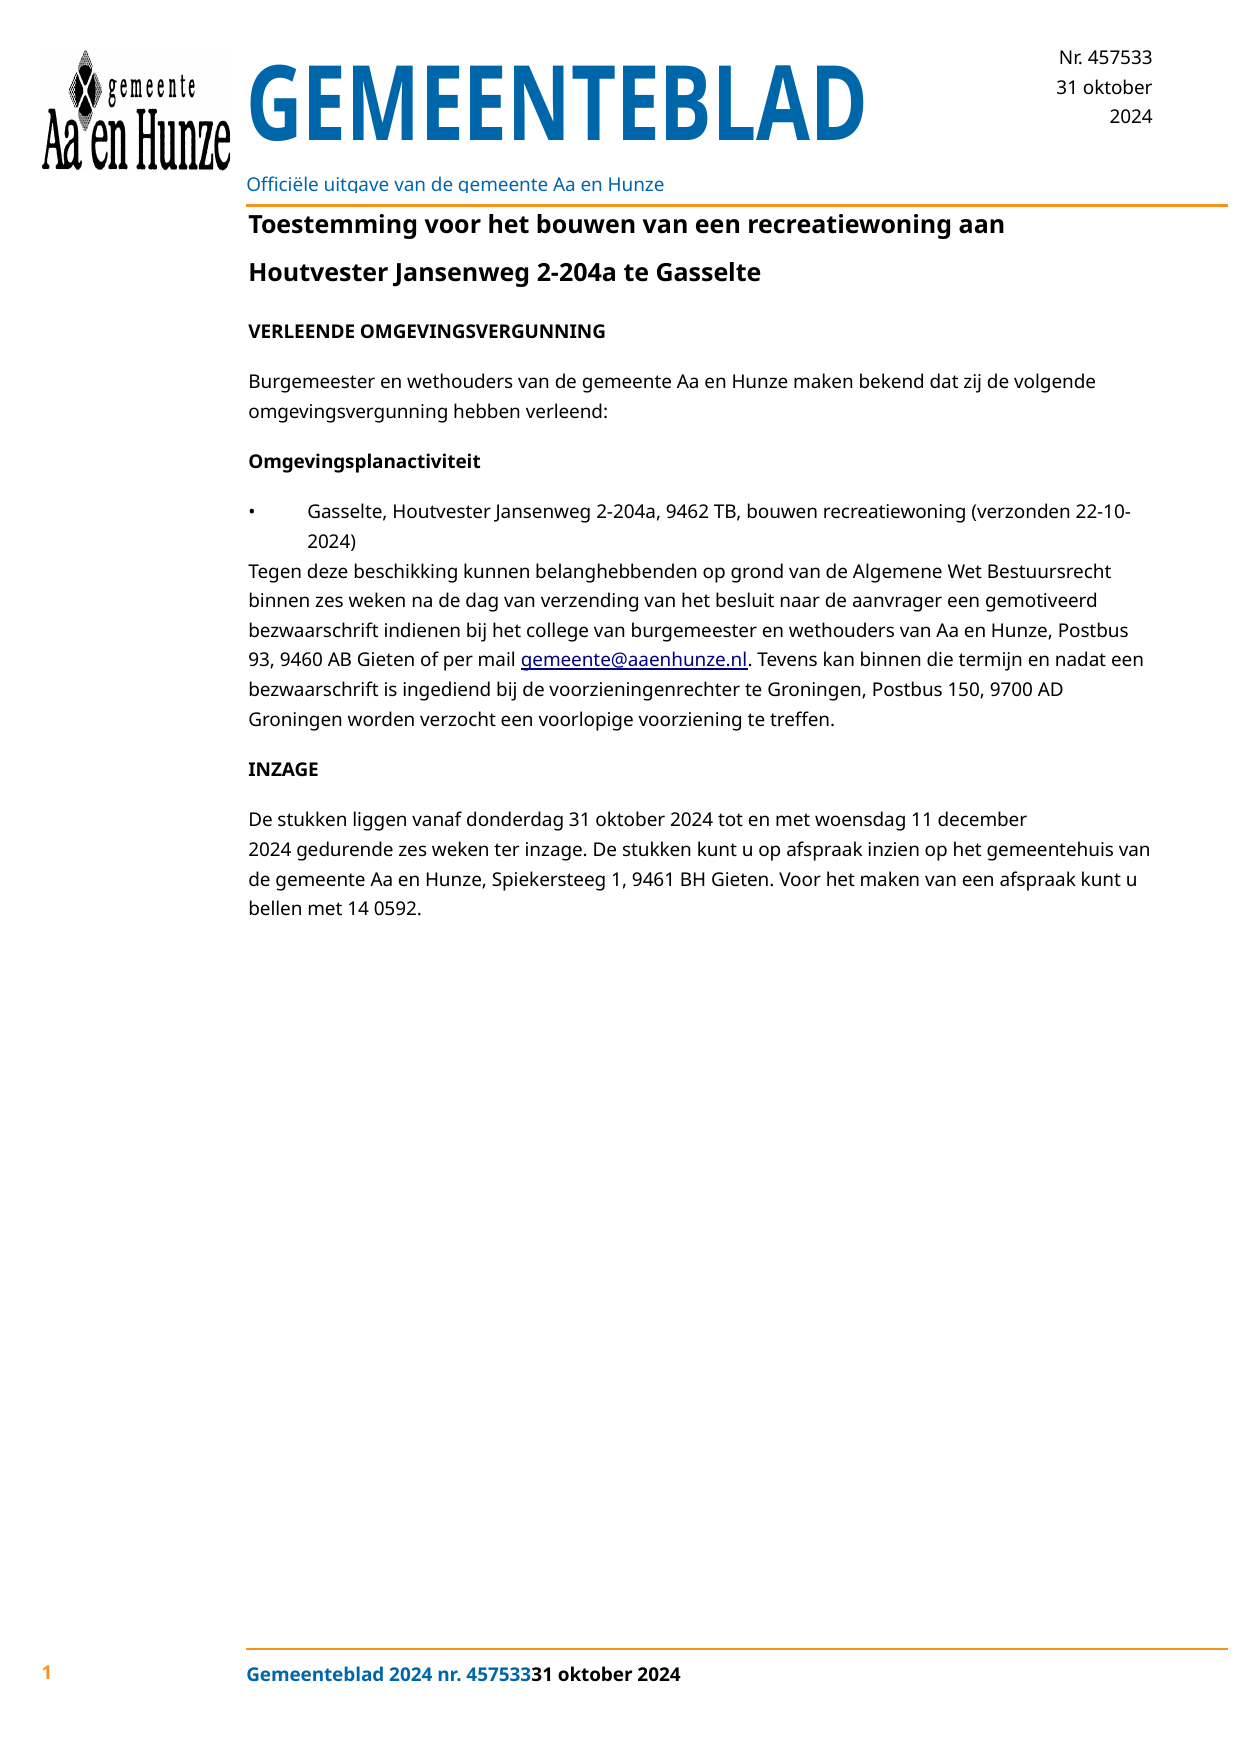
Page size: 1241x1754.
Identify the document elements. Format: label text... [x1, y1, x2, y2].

text Tegen deze beschikking kunnen belanghebbenden op grond van de Algemene Wet Bestuursrecht binnen zes weken na de dag van verzending van het besluit naar de aanvrager een gemotiveerd bezwaarschrift indienen bij het college van burgemeester en wethouders van Aa en Hunze, Postbus 93, 9460 AB Gieten of per mail gemeente@aaenhunze.nl. Tevens kan binnen die termijn en nadat een bezwaarschrift is ingediend bij de voorzieningenrechter te Groningen, Postbus 150, 9700 AD Groningen worden verzocht een voorlopige voorziening te treffen. [248, 558, 1152, 732]
text De stukken liggen vanaf donderdag 31 oktober 2024 tot en met woensdag 11 december 2024 gedurende zes weken ter inzage. De stukken kunt u op afspraak inzien op het gemeentehuis van de gemeente Aa en Hunze, Spiekersteeg 1, 9461 BH Gieten. Voor het maken van een afspraak kunt u bellen met 14 0592. [248, 807, 1152, 921]
list Gasselte, Houtvester Jansenweg 2-204a, 9462 TB, bouwen recreatiewoning (verzonden 22-10-2024) [248, 499, 1152, 554]
text INZAGE [248, 756, 1152, 782]
picture [41, 47, 231, 172]
text Burgemeester en wethouders van de gemeente Aa en Hunze maken bekend dat zij de volgende omgevingsvergunning hebben verleend: [248, 368, 1152, 424]
text Toestemming voor het bouwen van een recreatiewoning aan Houtvester Jansenweg 2-204a te Gasselte [248, 207, 1152, 288]
text Omgevingsplanactiviteit [248, 448, 1152, 474]
text VERLEENDE OMGEVINGSVERGUNNING [248, 318, 1152, 344]
